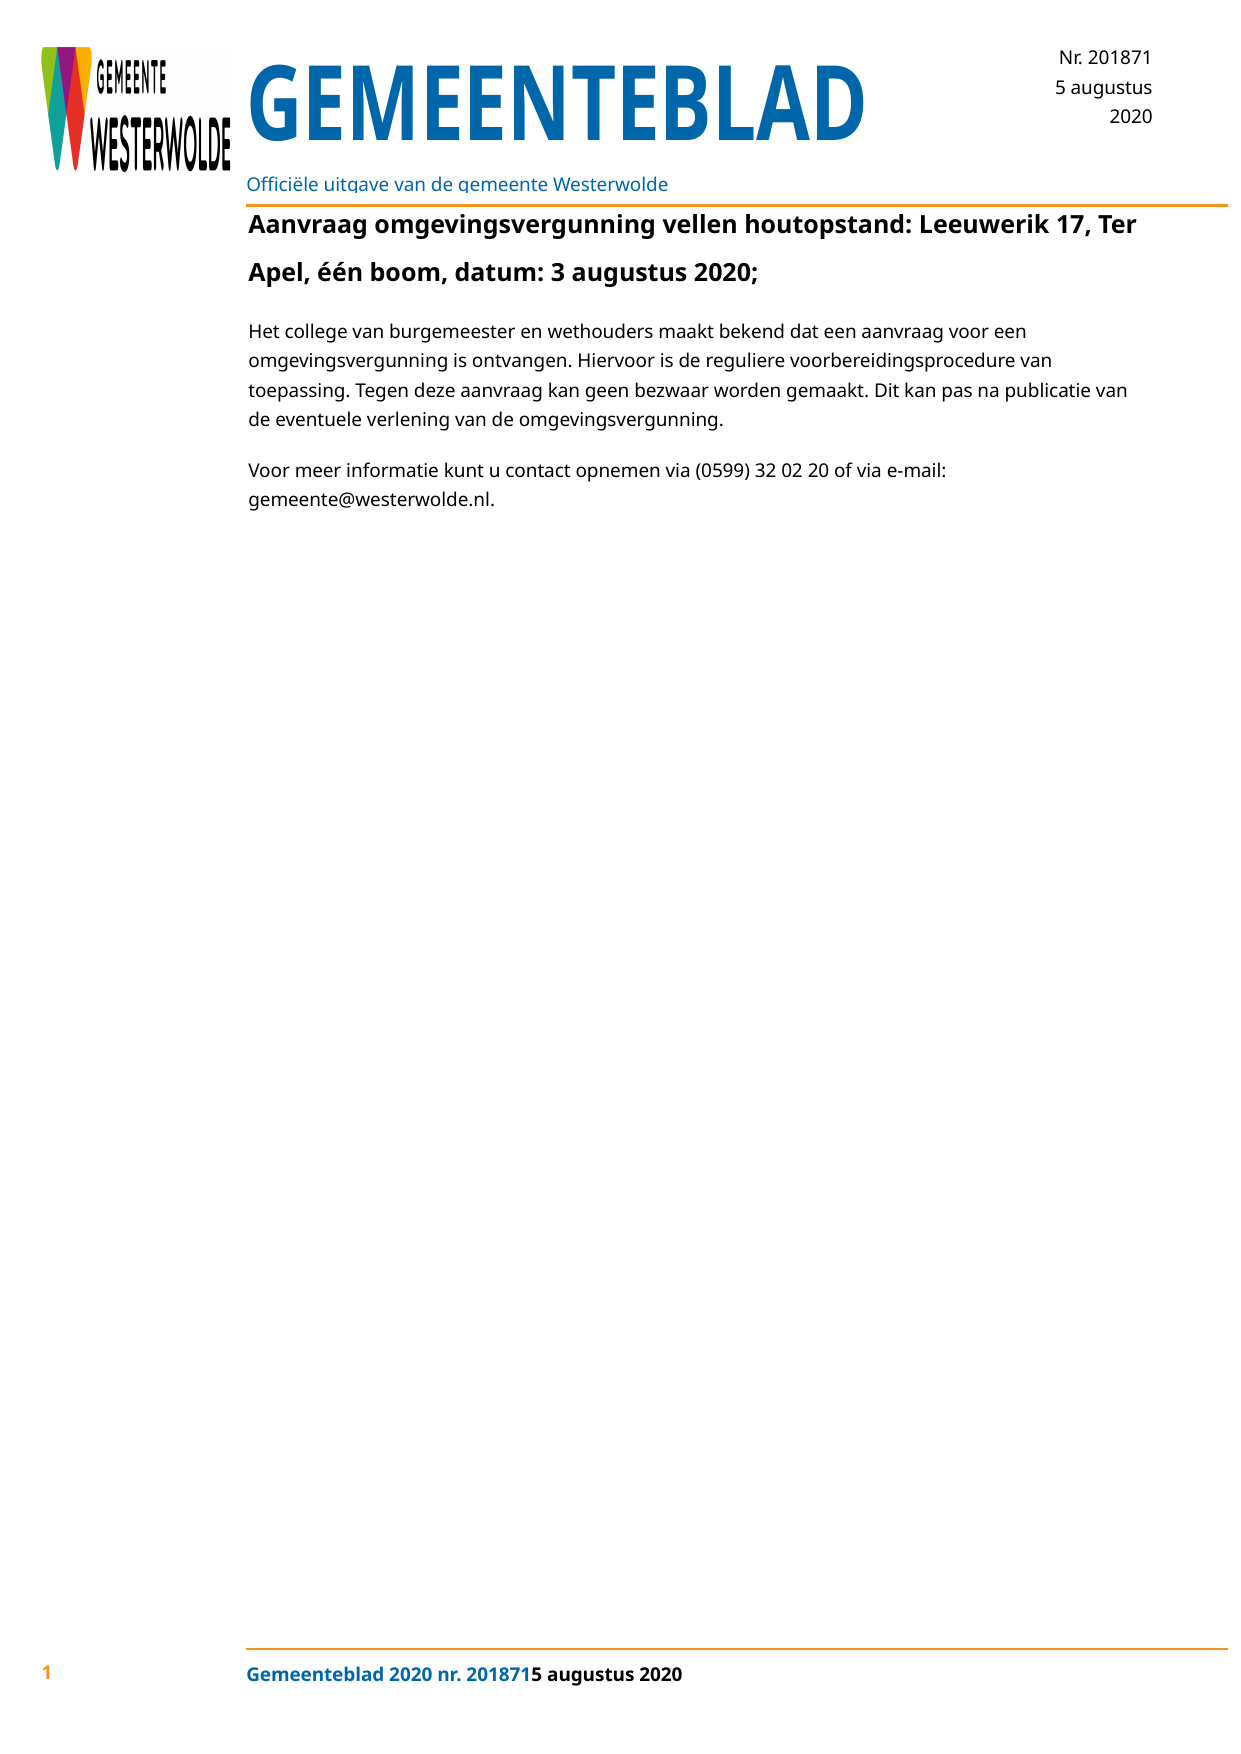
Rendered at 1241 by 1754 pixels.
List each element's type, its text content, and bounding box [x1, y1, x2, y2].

text Voor meer informatie kunt u contact opnemen via (0599) 32 02 20 of via e-mail: gemeente@westerwolde.nl. [248, 457, 1152, 512]
text Het college van burgemeester en wethouders maakt bekend dat een aanvraag voor een omgevingsvergunning is ontvangen. Hiervoor is de reguliere voorbereidingsprocedure van toepassing. Tegen deze aanvraag kan geen bezwaar worden gemaakt. Dit kan pas na publicatie van de eventuele verlening van de omgevingsvergunning. [248, 318, 1152, 432]
picture [41, 47, 231, 172]
text Aanvraag omgevingsvergunning vellen houtopstand: Leeuwerik 17, Ter Apel, één boom, datum: 3 augustus 2020; [248, 207, 1152, 288]
